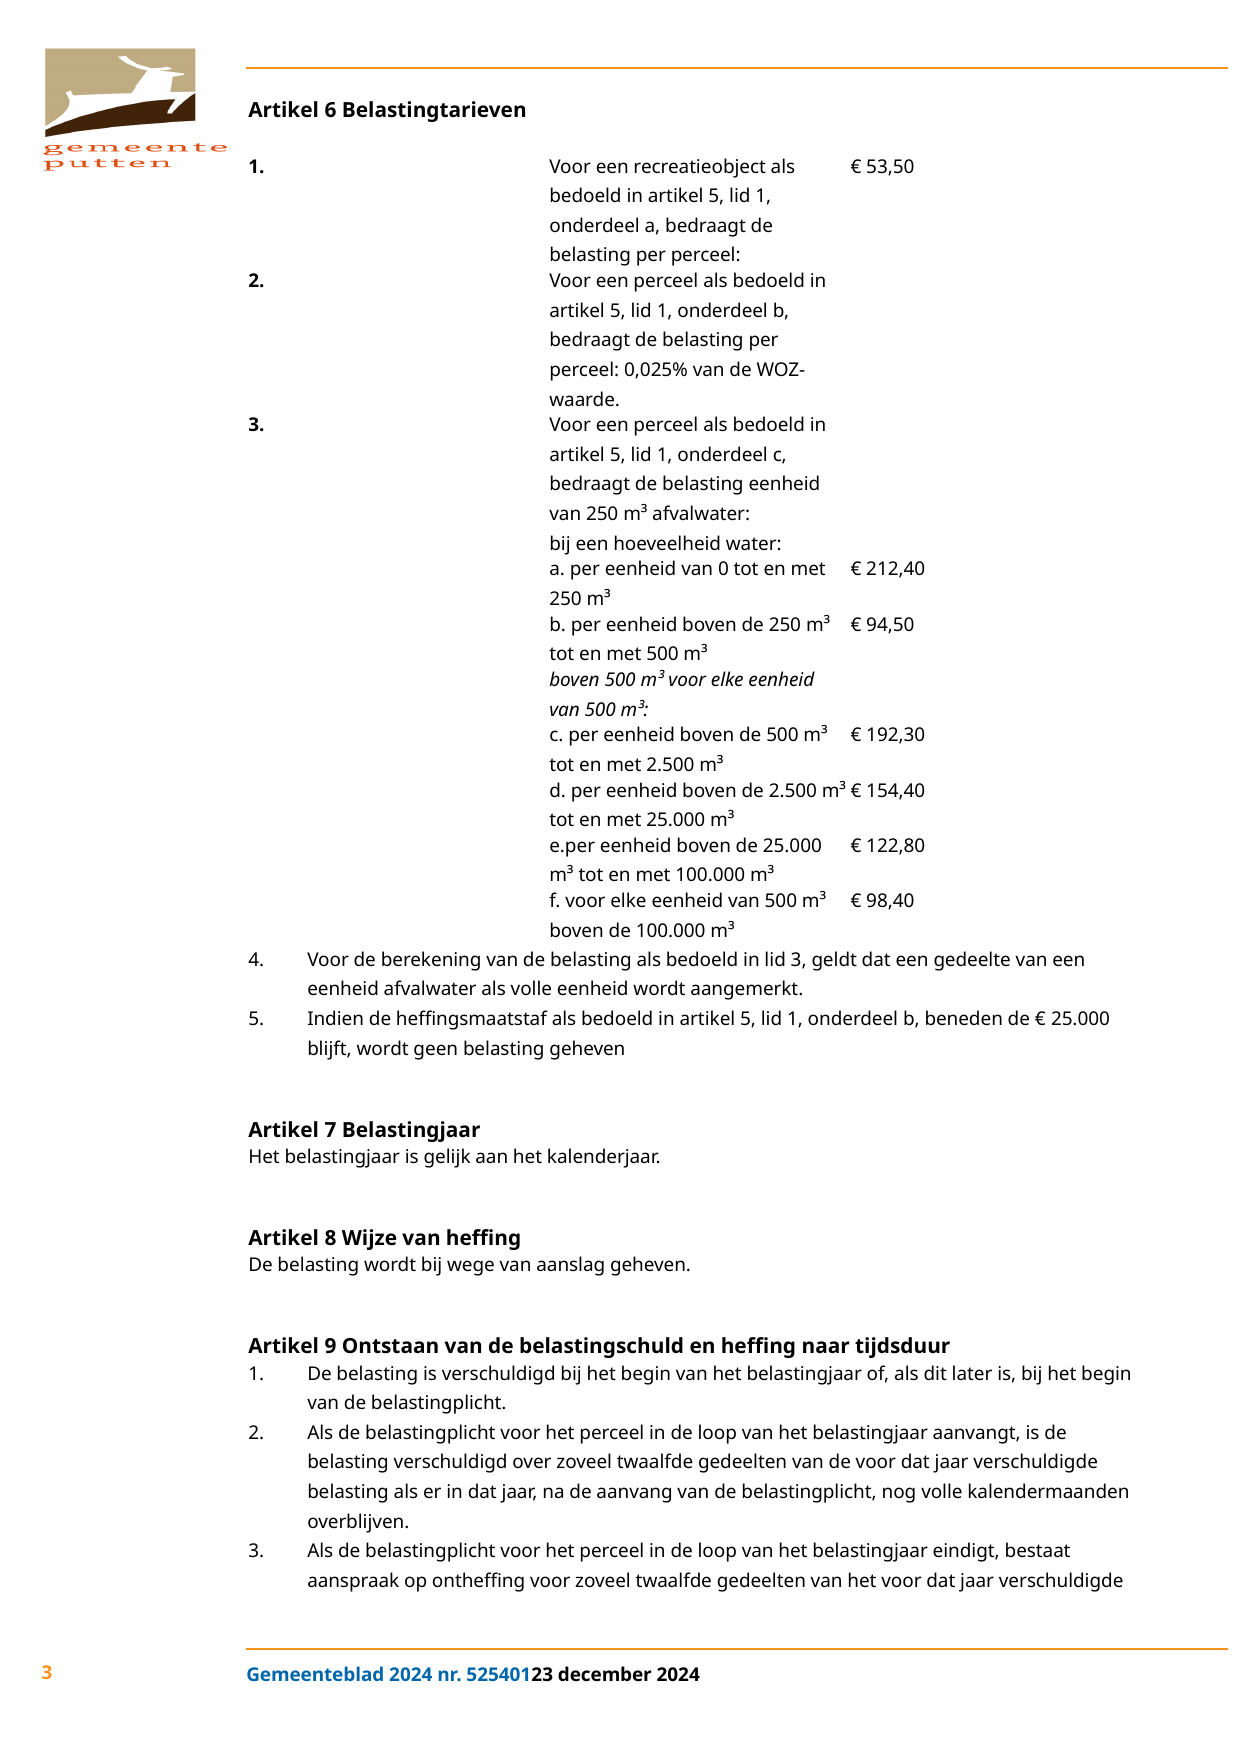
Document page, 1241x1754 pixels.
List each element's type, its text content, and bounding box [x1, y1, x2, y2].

list Als de belastingplicht voor het perceel in de loop van het belastingjaar aanvangt, is de belasting verschuldigd over zoveel twaalfde gedeelten van de voor dat jaar verschuldigde belasting als er in dat jaar, na de aanvang van de belastingplicht, nog volle kalendermaanden overblijven. [248, 1419, 1152, 1534]
table_cell [248, 666, 549, 721]
table_cell € 98,40 [850, 888, 1152, 943]
list De belasting is verschuldigd bij het begin van het belastingjaar of, als dit later is, bij het begin van de belastingplicht. [248, 1360, 1152, 1415]
table_header € 53,50 [850, 153, 1152, 267]
table_cell [248, 721, 549, 777]
text Artikel 7 Belastingjaar [248, 1115, 1152, 1143]
table_cell € 212,40 [850, 556, 1152, 611]
table_cell [850, 268, 1152, 411]
table_header 1. [248, 153, 549, 267]
table_cell a. per eenheid van 0 tot en met 250 m³ [549, 556, 850, 611]
table_cell [248, 888, 549, 943]
table_cell [850, 411, 1152, 556]
table_cell Voor een perceel als bedoeld in artikel 5, lid 1, onderdeel b, bedraagt de belasting per perceel: 0,025% van de WOZ-waarde. [549, 268, 850, 411]
table_cell b. per eenheid boven de 250 m³ tot en met 500 m³ [549, 611, 850, 666]
table_cell e.per eenheid boven de 25.000 m³ tot en met 100.000 m³ [549, 832, 850, 887]
table_cell € 192,30 [850, 721, 1152, 777]
table_cell [248, 556, 549, 611]
table_cell [248, 777, 549, 832]
text Het belastingjaar is gelijk aan het kalenderjaar. [248, 1143, 1152, 1169]
table_cell c. per eenheid boven de 500 m³ tot en met 2.500 m³ [549, 721, 850, 777]
picture [41, 47, 231, 172]
table_cell [850, 666, 1152, 721]
text Artikel 6 Belastingtarieven [248, 95, 1152, 123]
table_cell d. per eenheid boven de 2.500 m³ tot en met 25.000 m³ [549, 777, 850, 832]
table_cell f. voor elke eenheid van 500 m³ boven de 100.000 m³ [549, 888, 850, 943]
text De belasting wordt bij wege van aanslag geheven. [248, 1252, 1152, 1277]
table_cell [248, 832, 549, 887]
table_cell € 122,80 [850, 832, 1152, 887]
text Artikel 9 Ontstaan van de belastingschuld en heffing naar tijdsduur [248, 1332, 1152, 1360]
list Indien de heffingsmaatstaf als bedoeld in artikel 5, lid 1, onderdeel b, beneden de € 25.000 blijft, wordt geen belasting geheven [248, 1005, 1152, 1060]
list Als de belastingplicht voor het perceel in de loop van het belastingjaar eindigt, bestaat aanspraak op ontheffing voor zoveel twaalfde gedeelten van het voor dat jaar verschuldigde [248, 1537, 1152, 1593]
table_cell 2. [248, 268, 549, 411]
table_cell € 154,40 [850, 777, 1152, 832]
table_cell Voor een perceel als bedoeld in artikel 5, lid 1, onderdeel c, bedraagt de belasting eenheid van 250 m³ afvalwater: bij een hoeveelheid water: [549, 411, 850, 556]
list Voor de berekening van de belasting als bedoeld in lid 3, geldt dat een gedeelte van een eenheid afvalwater als volle eenheid wordt aangemerkt. [248, 946, 1152, 1001]
table_header Voor een recreatieobject als bedoeld in artikel 5, lid 1, onderdeel a, bedraagt de belasting per perceel: [549, 153, 850, 267]
table_cell 3. [248, 411, 549, 556]
text Artikel 8 Wijze van heffing [248, 1223, 1152, 1252]
table_cell [248, 611, 549, 666]
table_cell boven 500 m³ voor elke eenheid van 500 m³: [549, 666, 850, 721]
table_cell € 94,50 [850, 611, 1152, 666]
